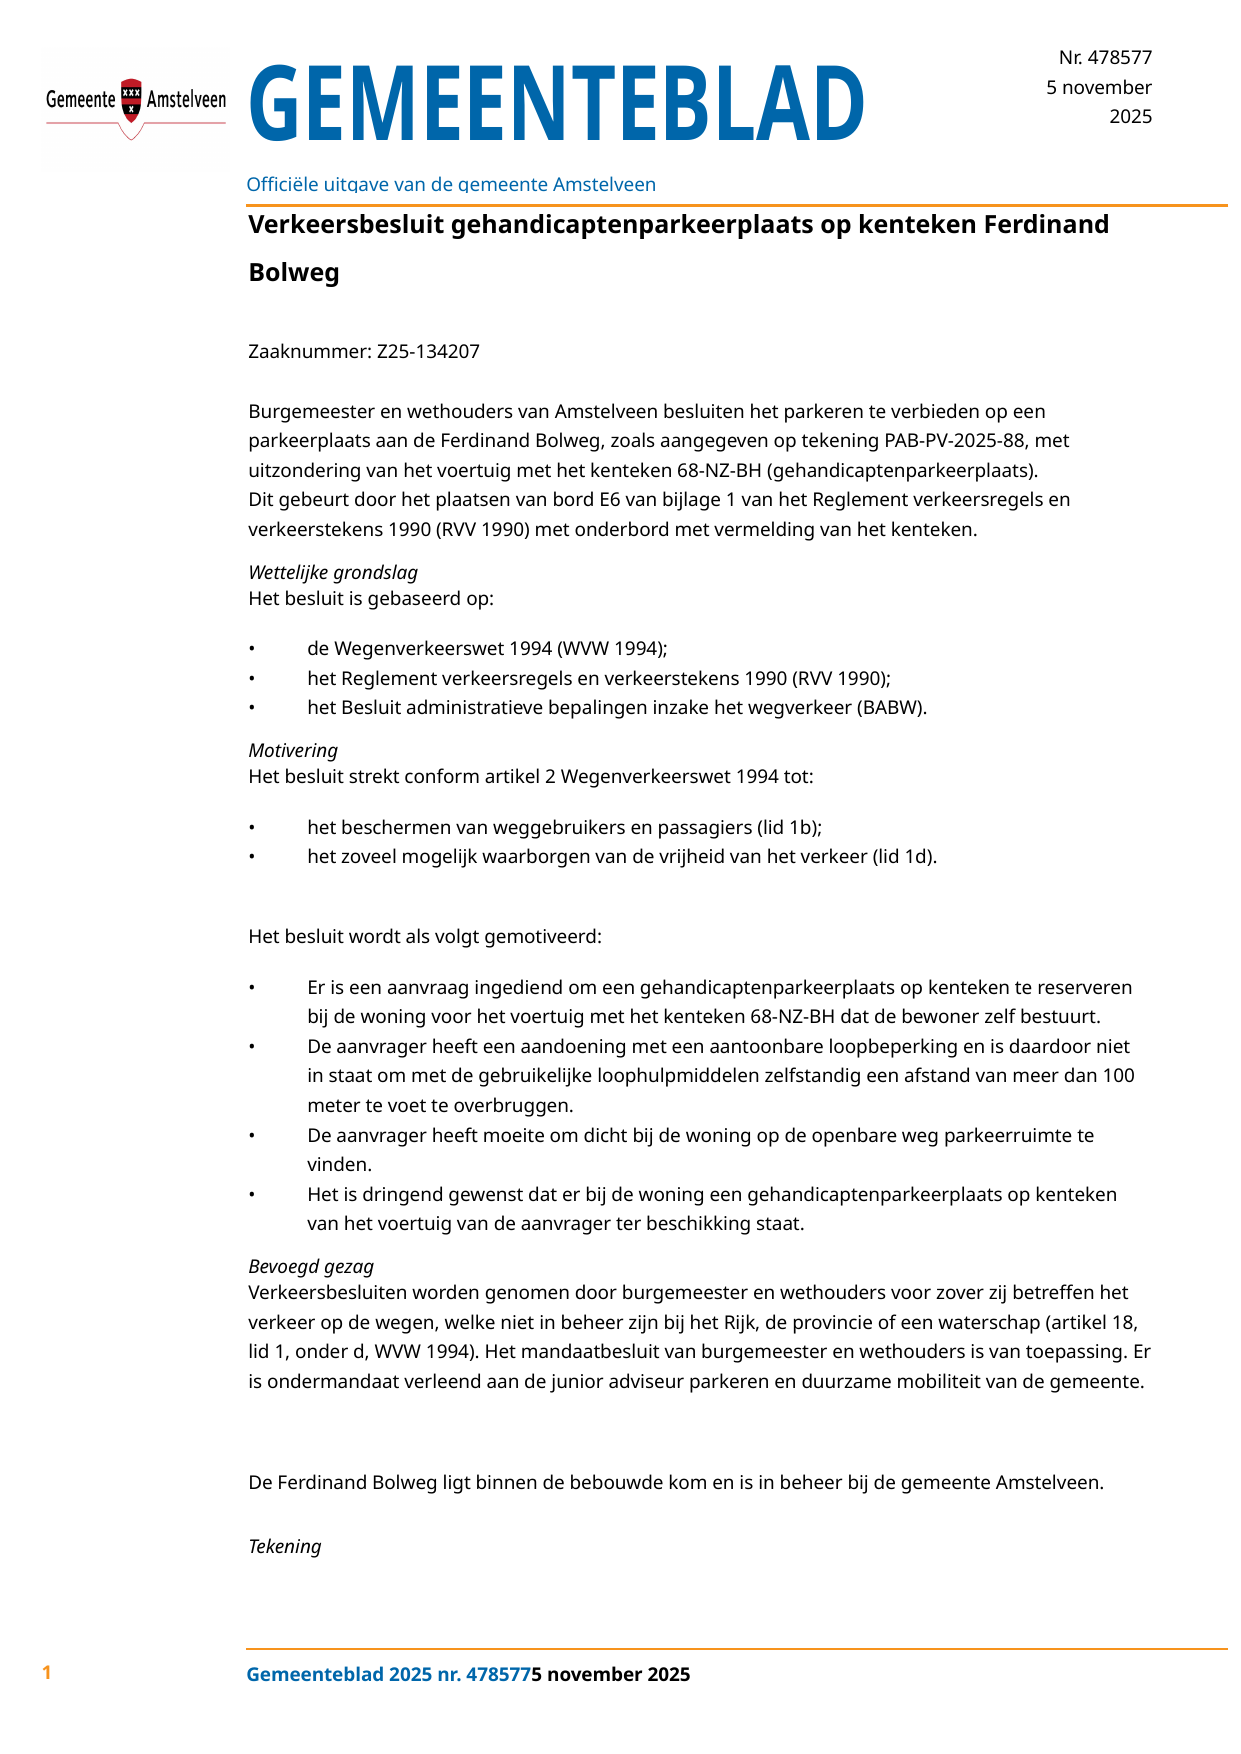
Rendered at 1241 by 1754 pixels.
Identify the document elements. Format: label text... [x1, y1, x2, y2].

list Er is een aanvraag ingediend om een gehandicaptenparkeerplaats op kenteken te reserveren bij de woning voor het voertuig met het kenteken 68-NZ-BH dat de bewoner zelf bestuurt. [248, 974, 1152, 1029]
text Verkeersbesluiten worden genomen door burgemeester en wethouders voor zover zij betreffen het verkeer op de wegen, welke niet in beheer zijn bij het Rijk, de provincie of een waterschap (artikel 18, lid 1, onder d, WVW 1994). Het mandaatbesluit van burgemeester en wethouders is van toepassing. Er is ondermandaat verleend aan de junior adviseur parkeren en duurzame mobiliteit van de gemeente. [248, 1279, 1152, 1394]
text Bevoegd gezag [248, 1254, 1152, 1279]
text Het besluit is gebaseerd op: [248, 585, 1152, 611]
list het Reglement verkeersregels en verkeerstekens 1990 (RVV 1990); [248, 665, 1152, 691]
text Zaaknummer: Z25-134207 [248, 339, 1152, 364]
list het beschermen van weggebruikers en passagiers (lid 1b); [248, 814, 1152, 839]
list de Wegenverkeerswet 1994 (WVW 1994); [248, 635, 1152, 661]
text Het besluit strekt conform artikel 2 Wegenverkeerswet 1994 tot: [248, 763, 1152, 789]
list het zoveel mogelijk waarborgen van de vrijheid van het verkeer (lid 1d). [248, 843, 1152, 869]
text Dit gebeurt door het plaatsen van bord E6 van bijlage 1 van het Reglement verkeersregels en verkeerstekens 1990 (RVV 1990) met onderbord met vermelding van het kenteken. [248, 487, 1152, 542]
text Tekening [248, 1533, 1152, 1559]
picture [41, 47, 231, 172]
text Het besluit wordt als volgt gemotiveerd: [248, 923, 1152, 949]
text Motivering [248, 738, 1152, 763]
text De Ferdinand Bolweg ligt binnen de bebouwde kom en is in beheer bij de gemeente Amstelveen. [248, 1469, 1152, 1495]
text Burgemeester en wethouders van Amstelveen besluiten het parkeren te verbieden op een parkeerplaats aan de Ferdinand Bolweg, zoals aangegeven op tekening PAB-PV-2025-88, met uitzondering van het voertuig met het kenteken 68-NZ-BH (gehandicaptenparkeerplaats). [248, 398, 1152, 483]
text Wettelijke grondslag [248, 559, 1152, 585]
list het Besluit administratieve bepalingen inzake het wegverkeer (BABW). [248, 694, 1152, 720]
list De aanvrager heeft een aandoening met een aantoonbare loopbeperking en is daardoor niet in staat om met de gebruikelijke loophulpmiddelen zelfstandig een afstand van meer dan 100 meter te voet te overbruggen. [248, 1033, 1152, 1118]
list Het is dringend gewenst dat er bij de woning een gehandicaptenparkeerplaats op kenteken van het voertuig van de aanvrager ter beschikking staat. [248, 1181, 1152, 1236]
text Verkeersbesluit gehandicaptenparkeerplaats op kenteken Ferdinand Bolweg [248, 207, 1152, 288]
list De aanvrager heeft moeite om dicht bij de woning op de openbare weg parkeerruimte te vinden. [248, 1122, 1152, 1177]
